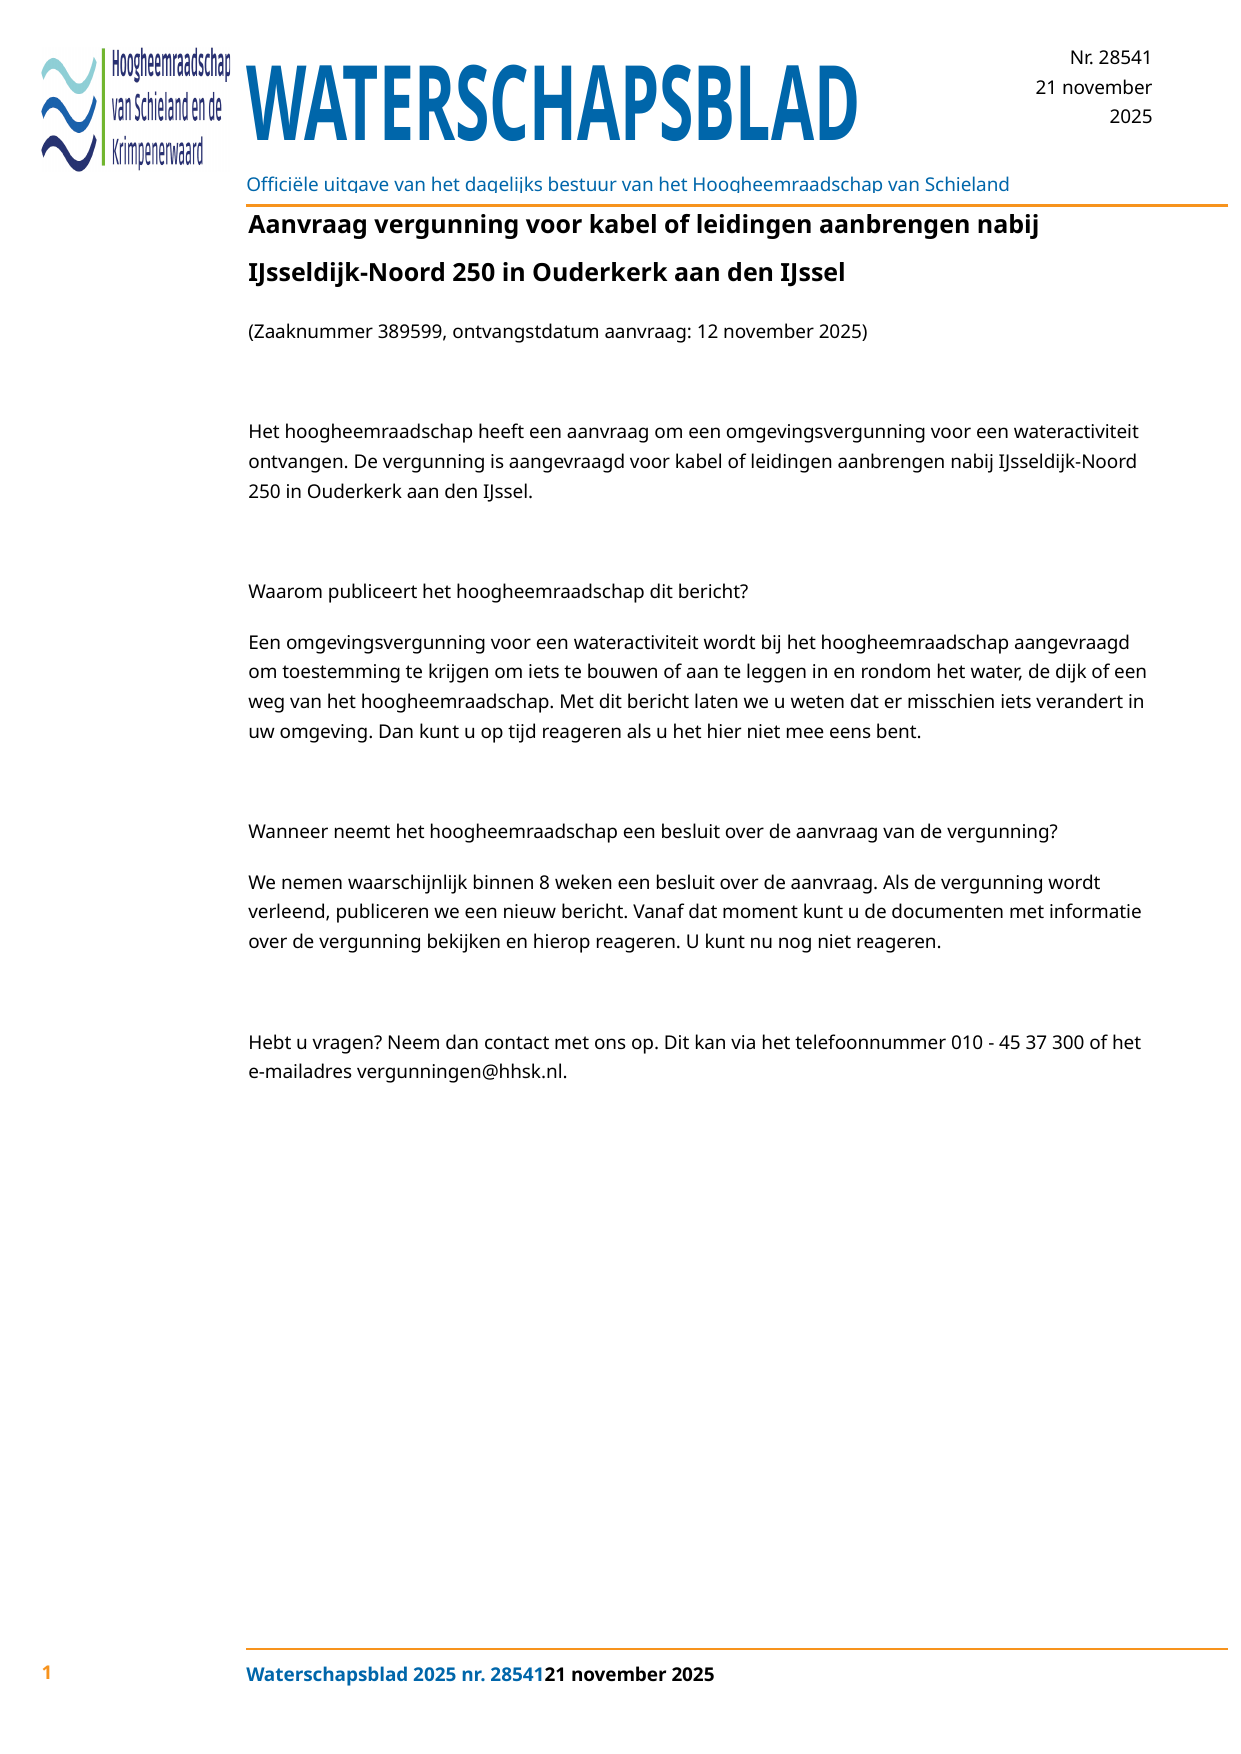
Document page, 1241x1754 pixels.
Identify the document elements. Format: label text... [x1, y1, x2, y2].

text Hebt u vragen? Neem dan contact met ons op. Dit kan via het telefoonnummer 010 - 45 37 300 of het e-mailadres vergunningen@hhsk.nl. [248, 1029, 1152, 1084]
text We nemen waarschijnlijk binnen 8 weken een besluit over de aanvraag. Als de vergunning wordt verleend, publiceren we een nieuw bericht. Vanaf dat moment kunt u de documenten met informatie over de vergunning bekijken en hierop reageren. U kunt nu nog niet reageren. [248, 869, 1152, 954]
picture [41, 47, 231, 172]
text Het hoogheemraadschap heeft een aanvraag om een omgevingsvergunning voor een wateractiviteit ontvangen. De vergunning is aangevraagd voor kabel of leidingen aanbrengen nabij IJsseldijk-Noord 250 in Ouderkerk aan den IJssel. [248, 419, 1152, 504]
text Wanneer neemt het hoogheemraadschap een besluit over de aanvraag van de vergunning? [248, 819, 1152, 844]
text Waarom publiceert het hoogheemraadschap dit bericht? [248, 579, 1152, 604]
text (Zaaknummer 389599, ontvangstdatum aanvraag: 12 november 2025) [248, 318, 1152, 344]
text Een omgevingsvergunning voor een wateractiviteit wordt bij het hoogheemraadschap aangevraagd om toestemming te krijgen om iets te bouwen of aan te leggen in en rondom het water, de dijk of een weg van het hoogheemraadschap. Met dit bericht laten we u weten dat er misschien iets verandert in uw omgeving. Dan kunt u op tijd reageren als u het hier niet mee eens bent. [248, 629, 1152, 744]
text Aanvraag vergunning voor kabel of leidingen aanbrengen nabij IJsseldijk-Noord 250 in Ouderkerk aan den IJssel [248, 207, 1152, 288]
